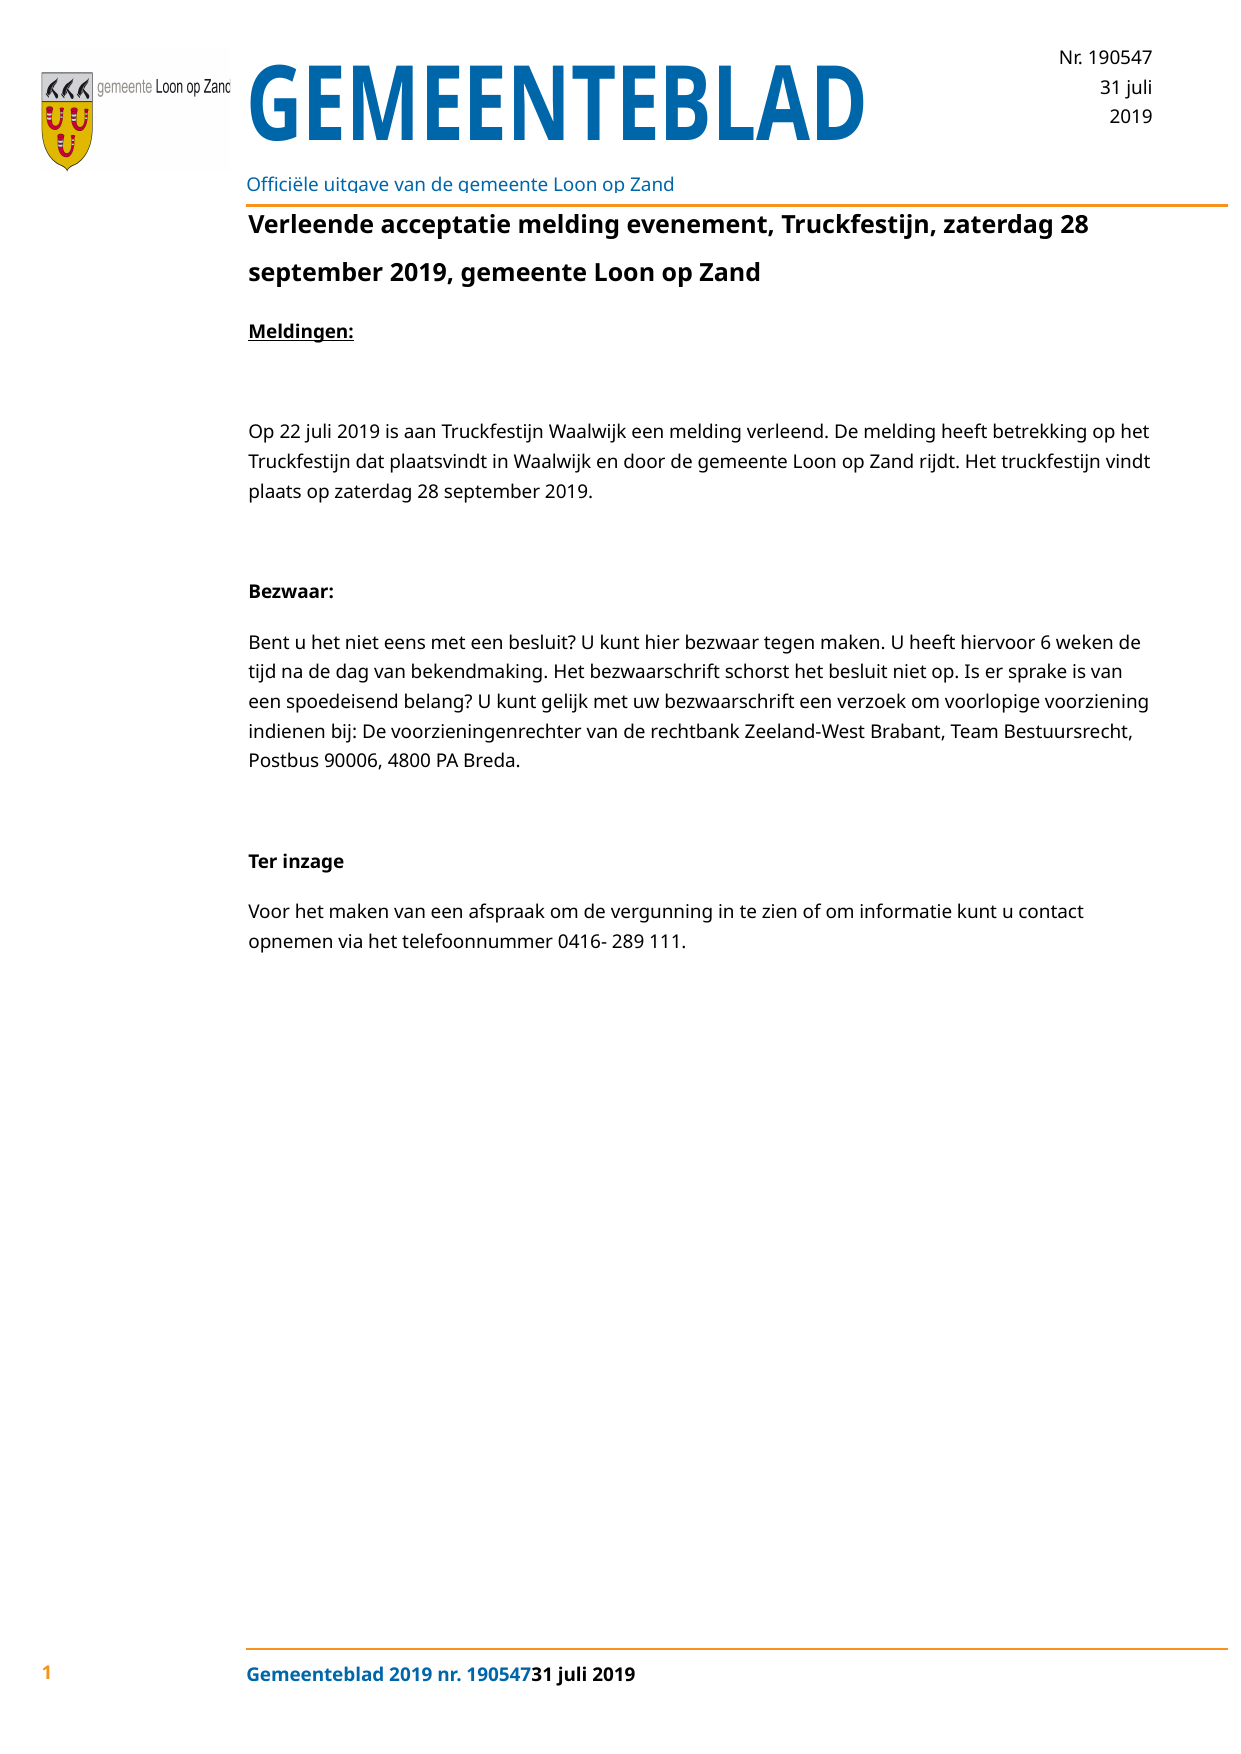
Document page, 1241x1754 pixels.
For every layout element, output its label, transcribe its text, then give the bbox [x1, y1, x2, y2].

text Bent u het niet eens met een besluit? U kunt hier bezwaar tegen maken. U heeft hiervoor 6 weken de tijd na de dag van bekendmaking. Het bezwaarschrift schorst het besluit niet op. Is er sprake is van een spoedeisend belang? U kunt gelijk met uw bezwaarschrift een verzoek om voorlopige voorziening indienen bij: De voorzieningenrechter van de rechtbank Zeeland-West Brabant, Team Bestuursrecht, Postbus 90006, 4800 PA Breda. [248, 629, 1152, 773]
text Verleende acceptatie melding evenement, Truckfestijn, zaterdag 28 september 2019, gemeente Loon op Zand [248, 207, 1152, 288]
text Voor het maken van een afspraak om de vergunning in te zien of om informatie kunt u contact opnemen via het telefoonnummer 0416- 289 111. [248, 899, 1152, 954]
text Op 22 juli 2019 is aan Truckfestijn Waalwijk een melding verleend. De melding heeft betrekking op het Truckfestijn dat plaatsvindt in Waalwijk en door de gemeente Loon op Zand rijdt. Het truckfestijn vindt plaats op zaterdag 28 september 2019. [248, 419, 1152, 504]
text Ter inzage [248, 848, 1152, 874]
text Meldingen: [248, 318, 1152, 344]
picture [41, 47, 231, 172]
text Bezwaar: [248, 579, 1152, 604]
